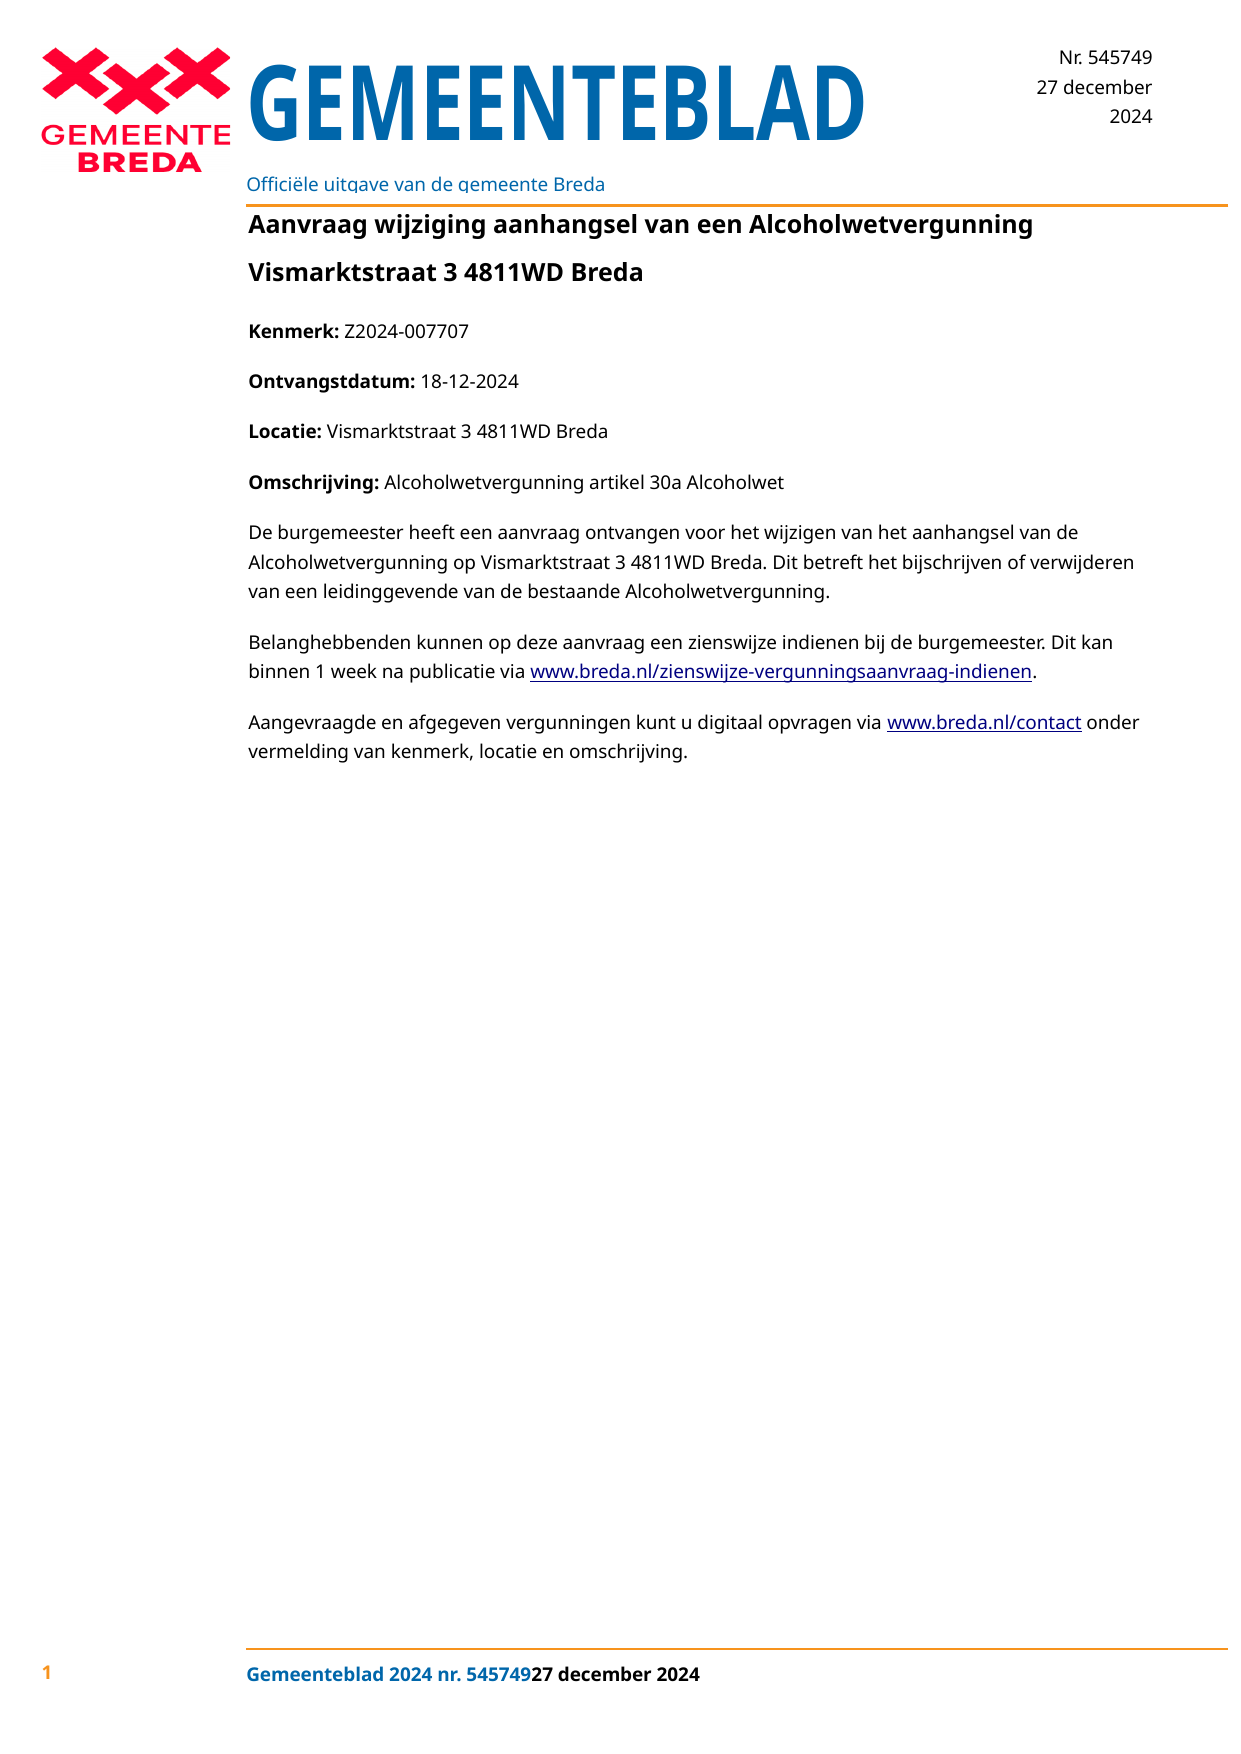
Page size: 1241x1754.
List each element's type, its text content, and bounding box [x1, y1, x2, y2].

text Aanvraag wijziging aanhangsel van een Alcoholwetvergunning Vismarktstraat 3 4811WD Breda [248, 207, 1152, 288]
text Belanghebbenden kunnen op deze aanvraag een zienswijze indienen bij de burgemeester. Dit kan binnen 1 week na publicatie via www.breda.nl/zienswijze-vergunningsaanvraag-indienen. [248, 629, 1152, 684]
text Ontvangstdatum: 18-12-2024 [248, 368, 1152, 394]
text Kenmerk: Z2024-007707 [248, 318, 1152, 344]
text Aangevraagde en afgegeven vergunningen kunt u digitaal opvragen via www.breda.nl/contact onder vermelding van kenmerk, locatie en omschrijving. [248, 709, 1152, 764]
text De burgemeester heeft een aanvraag ontvangen voor het wijzigen van het aanhangsel van de Alcoholwetvergunning op Vismarktstraat 3 4811WD Breda. Dit betreft het bijschrijven of verwijderen van een leidinggevende van de bestaande Alcoholwetvergunning. [248, 519, 1152, 604]
text Locatie: Vismarktstraat 3 4811WD Breda [248, 419, 1152, 444]
text Omschrijving: Alcoholwetvergunning artikel 30a Alcoholwet [248, 469, 1152, 495]
picture [41, 47, 231, 172]
